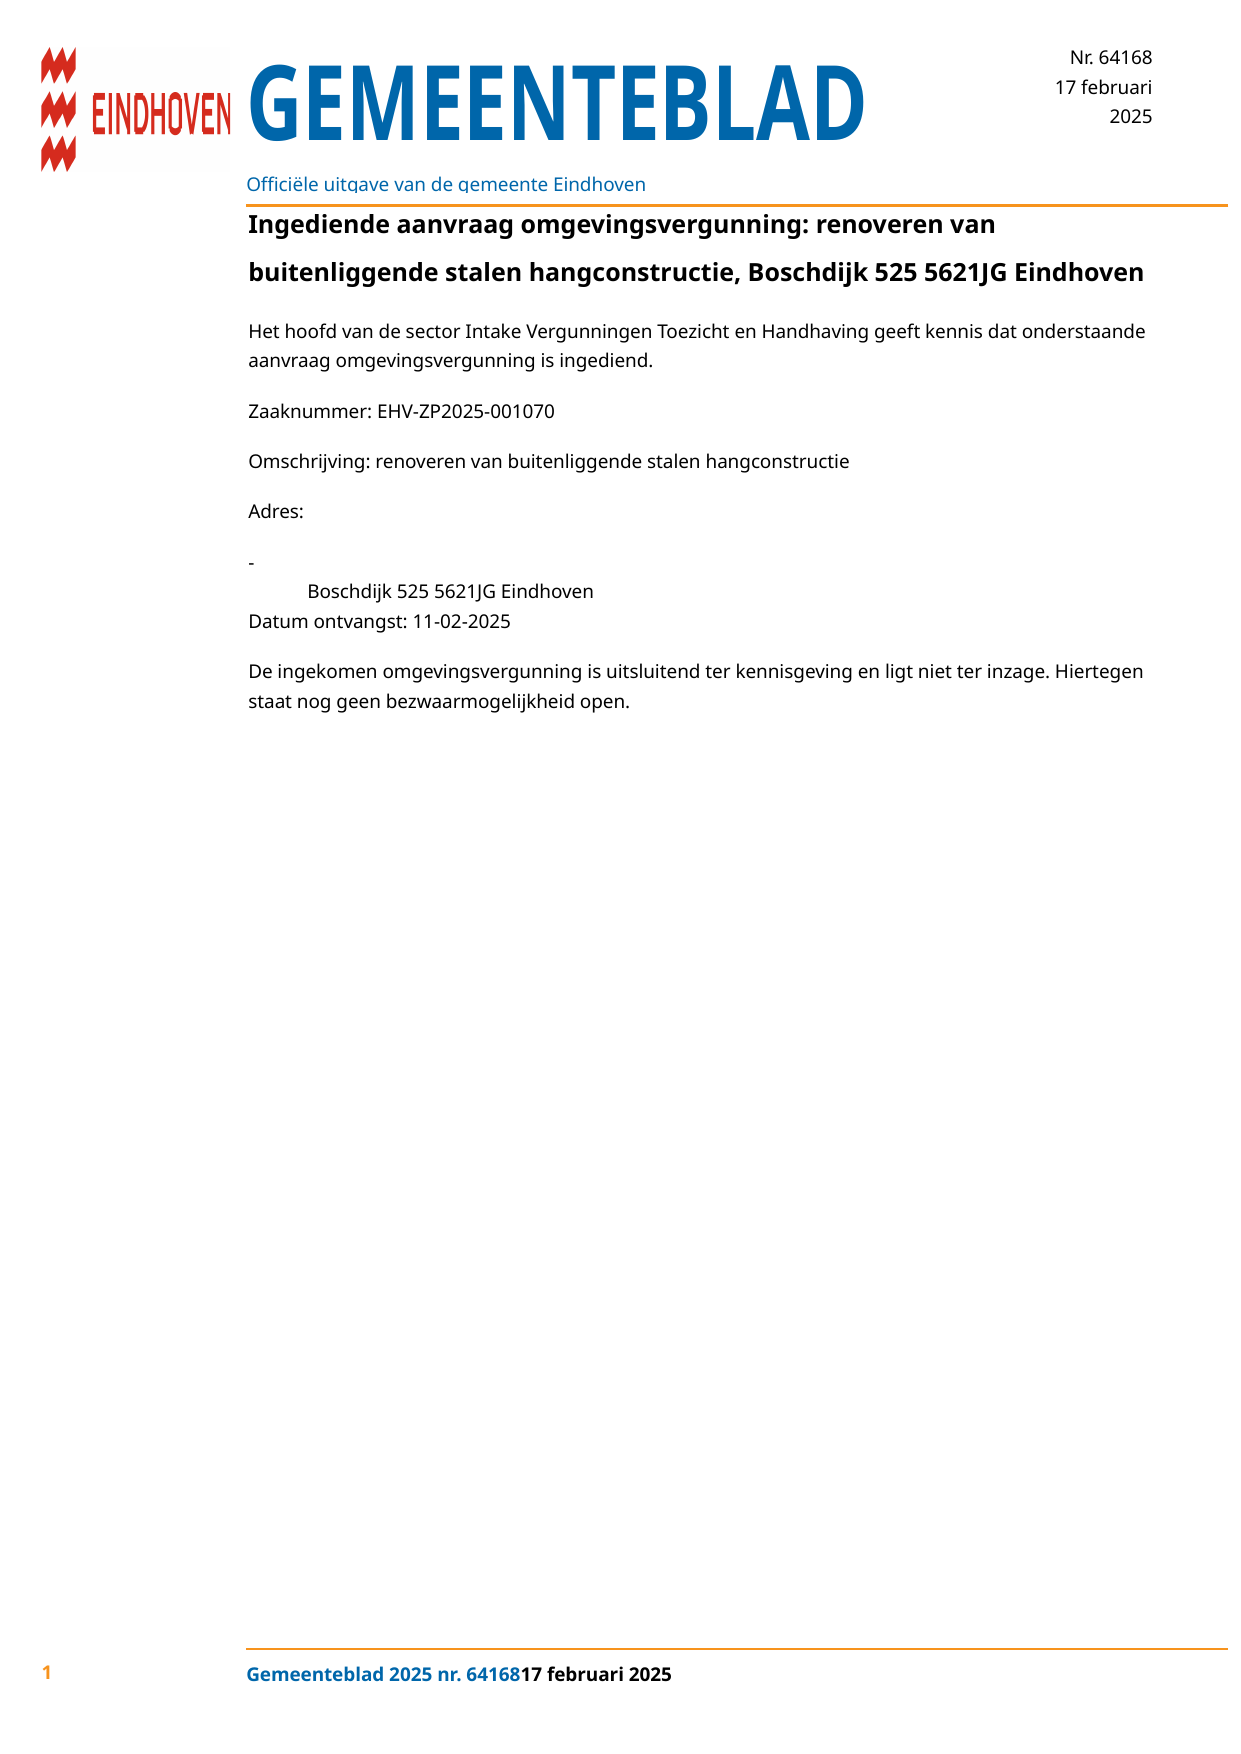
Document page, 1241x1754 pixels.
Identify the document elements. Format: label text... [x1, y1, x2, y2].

text Ingediende aanvraag omgevingsvergunning: renoveren van buitenliggende stalen hangconstructie, Boschdijk 525 5621JG Eindhoven [248, 207, 1152, 288]
picture [41, 47, 231, 172]
text Datum ontvangst: 11-02-2025 [248, 608, 1152, 634]
text Adres: [248, 499, 1152, 524]
text Omschrijving: renoveren van buitenliggende stalen hangconstructie [248, 448, 1152, 474]
text De ingekomen omgevingsvergunning is uitsluitend ter kennisgeving en ligt niet ter inzage. Hiertegen staat nog geen bezwaarmogelijkheid open. [248, 659, 1152, 714]
list Boschdijk 525 5621JG Eindhoven [248, 579, 1152, 604]
text Het hoofd van de sector Intake Vergunningen Toezicht en Handhaving geeft kennis dat onderstaande aanvraag omgevingsvergunning is ingediend. [248, 318, 1152, 373]
text Zaaknummer: EHV-ZP2025-001070 [248, 398, 1152, 424]
